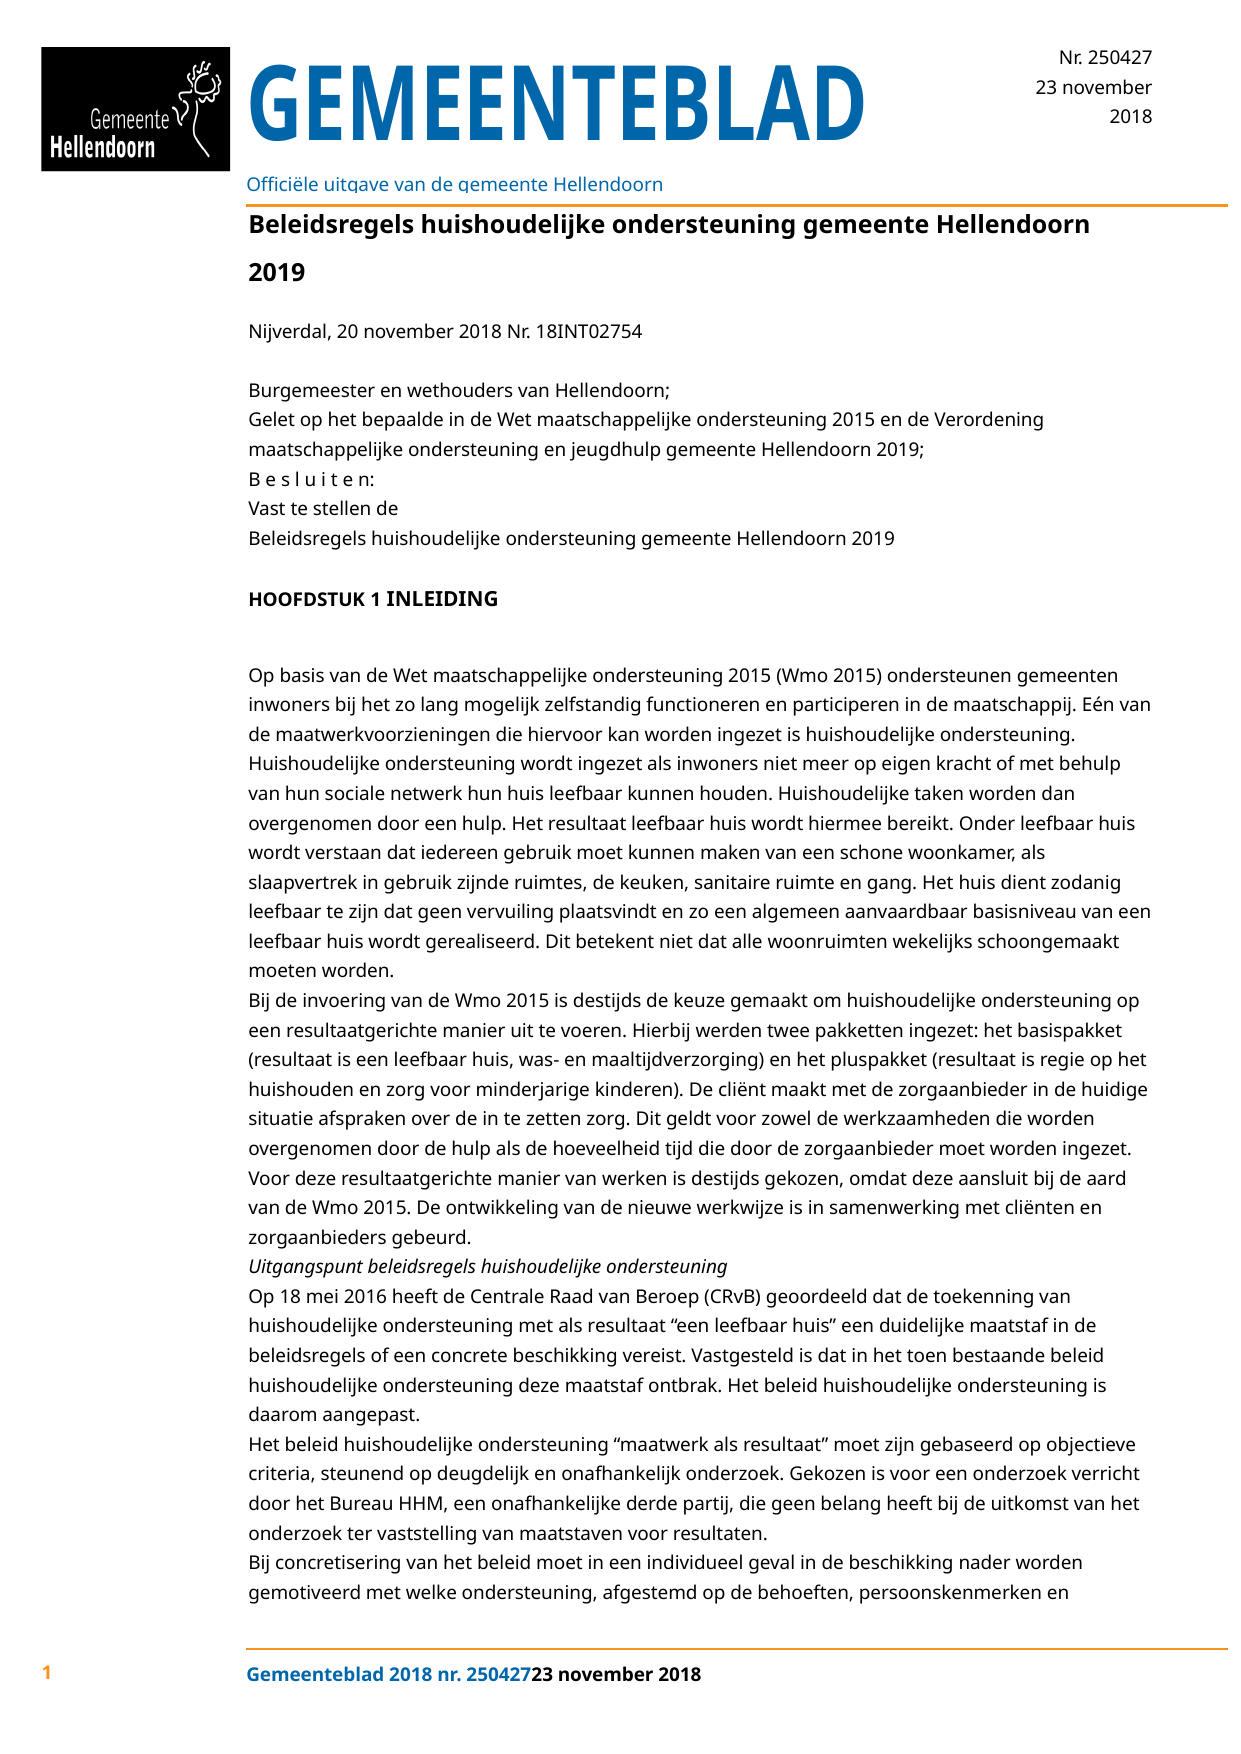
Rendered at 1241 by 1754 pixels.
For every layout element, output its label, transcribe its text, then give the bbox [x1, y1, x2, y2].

picture [41, 47, 231, 172]
text Bij de invoering van de Wmo 2015 is destijds de keuze gemaakt om huishoudelijke ondersteuning op een resultaatgerichte manier uit te voeren. Hierbij werden twee pakketten ingezet: het basispakket (resultaat is een leefbaar huis, was- en maaltijdverzorging) en het pluspakket (resultaat is regie op het huishouden en zorg voor minderjarige kinderen). De cliënt maakt met de zorgaanbieder in de huidige situatie afspraken over de in te zetten zorg. Dit geldt voor zowel de werkzaamheden die worden overgenomen door de hulp als de hoeveelheid tijd die door de zorgaanbieder moet worden ingezet. Voor deze resultaatgerichte manier van werken is destijds gekozen, omdat deze aansluit bij de aard van de Wmo 2015. De ontwikkeling van de nieuwe werkwijze is in samenwerking met cliënten en zorgaanbieders gebeurd. [248, 987, 1152, 1250]
text Beleidsregels huishoudelijke ondersteuning gemeente Hellendoorn 2019 [248, 525, 1152, 551]
text Op basis van de Wet maatschappelijke ondersteuning 2015 (Wmo 2015) ondersteunen gemeenten inwoners bij het zo lang mogelijk zelfstandig functioneren en participeren in de maatschappij. Eén van de maatwerkvoorzieningen die hiervoor kan worden ingezet is huishoudelijke ondersteuning. Huishoudelijke ondersteuning wordt ingezet als inwoners niet meer op eigen kracht of met behulp van hun sociale netwerk hun huis leefbaar kunnen houden. Huishoudelijke taken worden dan overgenomen door een hulp. Het resultaat leefbaar huis wordt hiermee bereikt. Onder leefbaar huis wordt verstaan dat iedereen gebruik moet kunnen maken van een schone woonkamer, als slaapvertrek in gebruik zijnde ruimtes, de keuken, sanitaire ruimte en gang. Het huis dient zodanig leefbaar te zijn dat geen vervuiling plaatsvindt en zo een algemeen aanvaardbaar basisniveau van een leefbaar huis wordt gerealiseerd. Dit betekent niet dat alle woonruimten wekelijks schoongemaakt moeten worden. [248, 662, 1152, 983]
text Beleidsregels huishoudelijke ondersteuning gemeente Hellendoorn 2019 [248, 207, 1152, 288]
text Uitgangspunt beleidsregels huishoudelijke ondersteuning [248, 1253, 1152, 1279]
text Het beleid huishoudelijke ondersteuning “maatwerk als resultaat” moet zijn gebaseerd op objectieve criteria, steunend op deugdelijk en onafhankelijk onderzoek. Gekozen is voor een onderzoek verricht door het Bureau HHM, een onafhankelijke derde partij, die geen belang heeft bij de uitkomst van het onderzoek ter vaststelling van maatstaven voor resultaten. [248, 1431, 1152, 1546]
text Vast te stellen de [248, 495, 1152, 521]
text B e s l u i t e n: [248, 466, 1152, 492]
text Burgemeester en wethouders van Hellendoorn; [248, 377, 1152, 403]
text Nijverdal, 20 november 2018 Nr. 18INT02754 [248, 318, 1152, 344]
text Bij concretisering van het beleid moet in een individueel geval in de beschikking nader worden gemotiveerd met welke ondersteuning, afgestemd op de behoeften, persoonskenmerken en [248, 1549, 1152, 1605]
text HOOFDSTUK 1 INLEIDING [248, 584, 1152, 613]
text Op 18 mei 2016 heeft de Centrale Raad van Beroep (CRvB) geoordeeld dat de toekenning van huishoudelijke ondersteuning met als resultaat “een leefbaar huis” een duidelijke maatstaf in de beleidsregels of een concrete beschikking vereist. Vastgesteld is dat in het toen bestaande beleid huishoudelijke ondersteuning deze maatstaf ontbrak. Het beleid huishoudelijke ondersteuning is daarom aangepast. [248, 1283, 1152, 1427]
text Gelet op het bepaalde in de Wet maatschappelijke ondersteuning 2015 en de Verordening maatschappelijke ondersteuning en jeugdhulp gemeente Hellendoorn 2019; [248, 407, 1152, 462]
